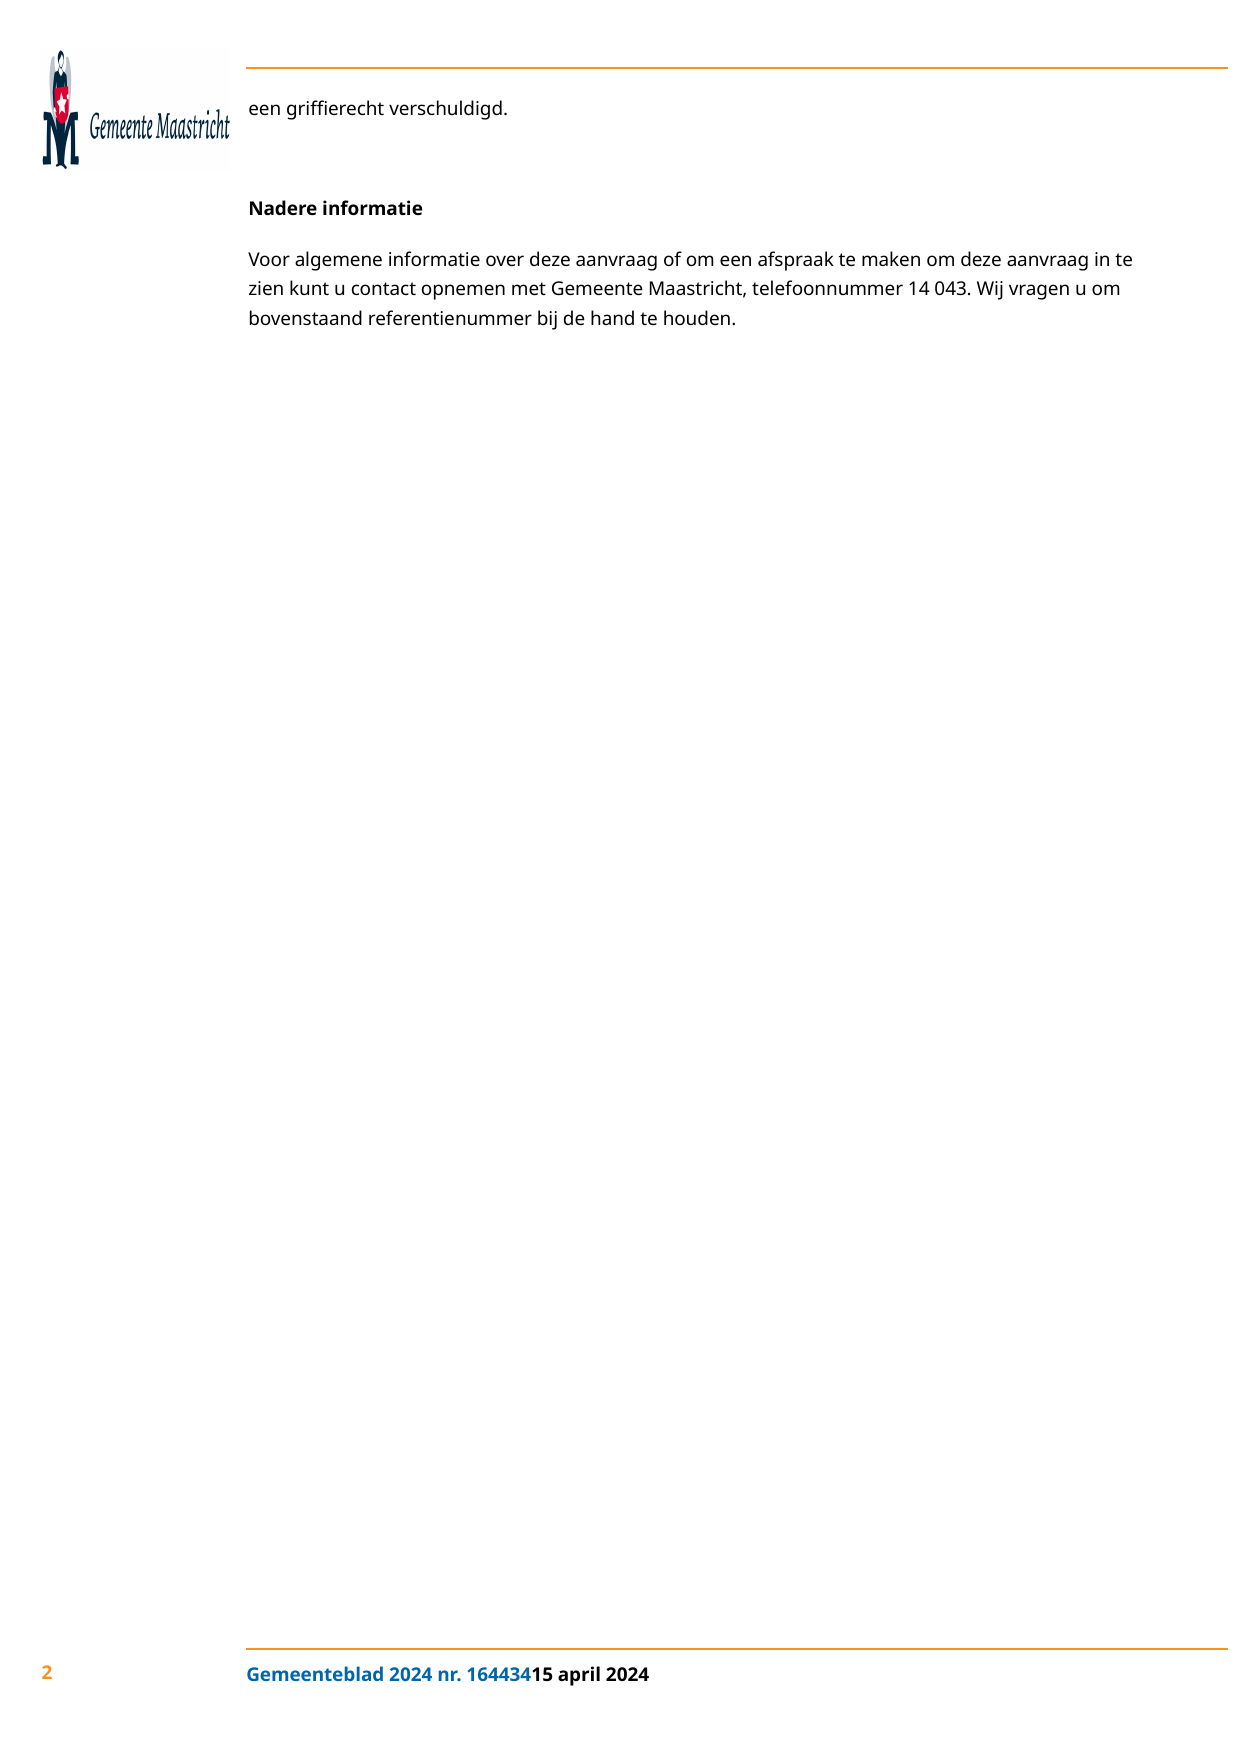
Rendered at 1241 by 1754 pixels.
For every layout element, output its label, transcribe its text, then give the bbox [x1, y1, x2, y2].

picture [41, 47, 231, 172]
text een griffierecht verschuldigd. [248, 95, 1152, 121]
text Nadere informatie [248, 196, 1152, 221]
text Voor algemene informatie over deze aanvraag of om een afspraak te maken om deze aanvraag in te zien kunt u contact opnemen met Gemeente Maastricht, telefoonnummer 14 043. Wij vragen u om bovenstaand referentienummer bij de hand te houden. [248, 246, 1152, 331]
